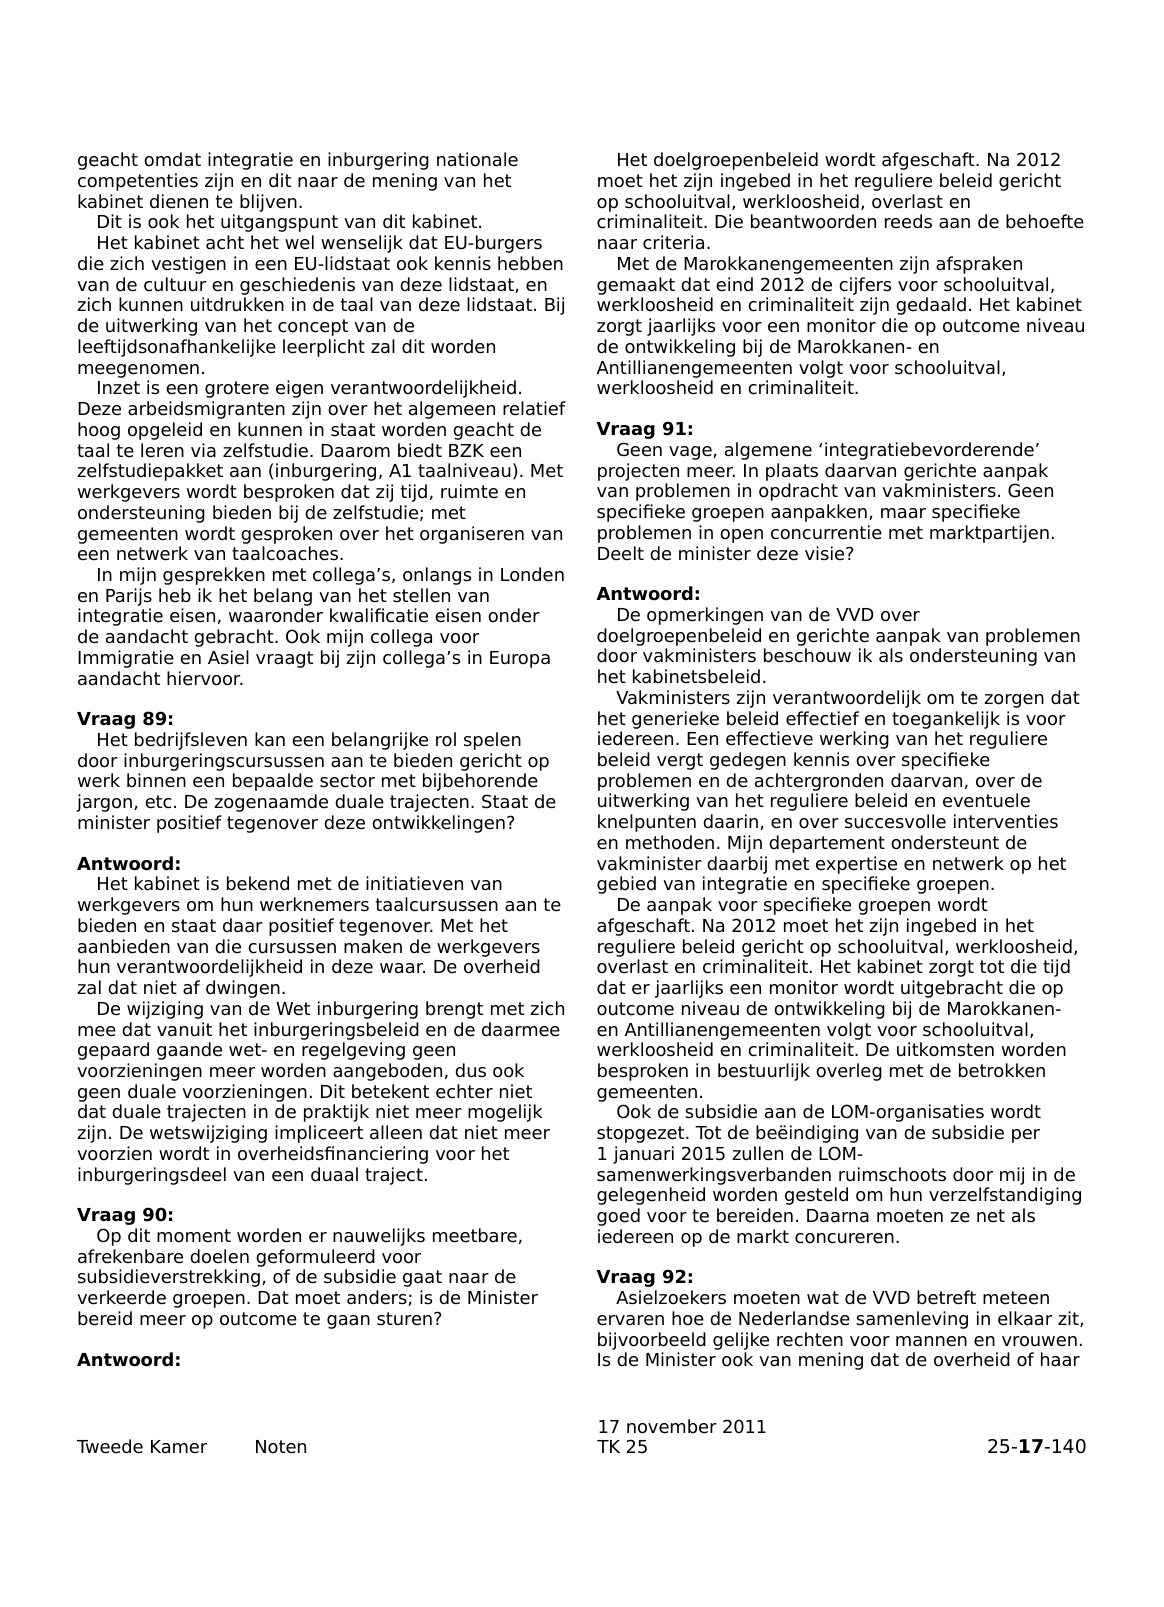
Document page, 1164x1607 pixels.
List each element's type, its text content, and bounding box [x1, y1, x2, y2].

text Het kabinet acht het wel wenselijk dat EU-burgers die zich vestigen in een EU-lidstaat ook kennis hebben van de cultuur en geschiedenis van deze lidstaat, en zich kunnen uitdrukken in de taal van deze lidstaat. Bij de uitwerking van het concept van de leeftijdsonafhankelijke leerplicht zal dit worden meegenomen. [77, 233, 567, 378]
text Ook de subsidie aan de LOM-organisaties wordt stopgezet. Tot de beëindiging van de subsidie per 1 januari 2015 zullen de LOM-samenwerkingsverbanden ruimschoots door mij in de gelegenheid worden gesteld om hun verzelfstandiging goed voor te bereiden. Daarna moeten ze net als iedereen op de markt concureren. [596, 1102, 1087, 1247]
text Geen vage, algemene ‘integratiebevorderende’ projecten meer. In plaats daarvan gerichte aanpak van problemen in opdracht van vakministers. Geen specifieke groepen aanpakken, maar specifieke problemen in open concurrentie met marktpartijen. Deelt de minister deze visie? [596, 440, 1087, 564]
text De aanpak voor specifieke groepen wordt afgeschaft. Na 2012 moet het zijn ingebed in het reguliere beleid gericht op schooluitval, werkloosheid, overlast en criminaliteit. Het kabinet zorgt tot die tijd dat er jaarlijks een monitor wordt uitgebracht die op outcome niveau de ontwikkeling bij de Marokkanen- en Antillianengemeenten volgt voor schooluitval, werkloosheid en criminaliteit. De uitkomsten worden besproken in bestuurlijk overleg met de betrokken gemeenten. [596, 895, 1087, 1102]
text Het bedrijfsleven kan een belangrijke rol spelen door inburgeringscursussen aan te bieden gericht op werk binnen een bepaalde sector met bijbehorende jargon, etc. De zogenaamde duale trajecten. Staat de minister positief tegenover deze ontwikkelingen? [77, 730, 567, 833]
text Het kabinet is bekend met de initiatieven van werkgevers om hun werknemers taalcursussen aan te bieden en staat daar positief tegenover. Met het aanbieden van die cursussen maken de werkgevers hun verantwoordelijkheid in deze waar. De overheid zal dat niet af dwingen. [77, 874, 567, 999]
text Antwoord: [77, 1349, 567, 1370]
text In mijn gesprekken met collega’s, onlangs in Londen en Parijs heb ik het belang van het stellen van integratie eisen, waaronder kwalificatie eisen onder de aandacht gebracht. Ook mijn collega voor Immigratie en Asiel vraagt bij zijn collega’s in Europa aandacht hiervoor. [77, 565, 567, 689]
text De opmerkingen van de VVD over doelgroepenbeleid en gerichte aanpak van problemen door vakministers beschouw ik als ondersteuning van het kabinetsbeleid. [596, 605, 1087, 688]
text Asielzoekers moeten wat de VVD betreft meteen ervaren hoe de Nederlandse samenleving in elkaar zit, bijvoorbeeld gelijke rechten voor mannen en vrouwen. Is de Minister ook van mening dat de overheid of haar [596, 1288, 1087, 1371]
text Het doelgroepenbeleid wordt afgeschaft. Na 2012 moet het zijn ingebed in het reguliere beleid gericht op schooluitval, werkloosheid, overlast en criminaliteit. Die beantwoorden reeds aan de behoefte naar criteria. [596, 150, 1087, 254]
text Vraag 92: [596, 1267, 1087, 1288]
text Met de Marokkanengemeenten zijn afspraken gemaakt dat eind 2012 de cijfers voor schooluitval, werkloosheid en criminaliteit zijn gedaald. Het kabinet zorgt jaarlijks voor een monitor die op outcome niveau de ontwikkeling bij de Marokkanen- en Antillianengemeenten volgt voor schooluitval, werkloosheid en criminaliteit. [596, 254, 1087, 399]
text Vakministers zijn verantwoordelijk om te zorgen dat het generieke beleid effectief en toegankelijk is voor iedereen. Een effectieve werking van het reguliere beleid vergt gedegen kennis over specifieke problemen en de achtergronden daarvan, over de uitwerking van het reguliere beleid en eventuele knelpunten daarin, en over succesvolle interventies en methoden. Mijn departement ondersteunt de vakminister daarbij met expertise en netwerk op het gebied van integratie en specifieke groepen. [596, 688, 1087, 895]
text Vraag 91: [596, 419, 1087, 440]
text Inzet is een grotere eigen verantwoordelijkheid. Deze arbeidsmigranten zijn over het algemeen relatief hoog opgeleid en kunnen in staat worden geacht de taal te leren via zelfstudie. Daarom biedt BZK een zelfstudiepakket aan (inburgering, A1 taalniveau). Met werkgevers wordt besproken dat zij tijd, ruimte en ondersteuning bieden bij de zelfstudie; met gemeenten wordt gesproken over het organiseren van een netwerk van taalcoaches. [77, 378, 567, 565]
text Antwoord: [77, 853, 567, 874]
text De wijziging van de Wet inburgering brengt met zich mee dat vanuit het inburgeringsbeleid en de daarmee gepaard gaande wet- en regelgeving geen voorzieningen meer worden aangeboden, dus ook geen duale voorzieningen. Dit betekent echter niet dat duale trajecten in de praktijk niet meer mogelijk zijn. De wetswijziging impliceert alleen dat niet meer voorzien wordt in overheidsfinanciering voor het inburgeringsdeel van een duaal traject. [77, 999, 567, 1185]
text Dit is ook het uitgangspunt van dit kabinet. [77, 212, 567, 233]
text Op dit moment worden er nauwelijks meetbare, afrekenbare doelen geformuleerd voor subsidieverstrekking, of de subsidie gaat naar de verkeerde groepen. Dat moet anders; is de Minister bereid meer op outcome te gaan sturen? [77, 1226, 567, 1329]
text geacht omdat integratie en inburgering nationale competenties zijn en dit naar de mening van het kabinet dienen te blijven. [77, 150, 567, 212]
text Vraag 89: [77, 709, 567, 730]
text Antwoord: [596, 584, 1087, 605]
text Vraag 90: [77, 1205, 567, 1226]
